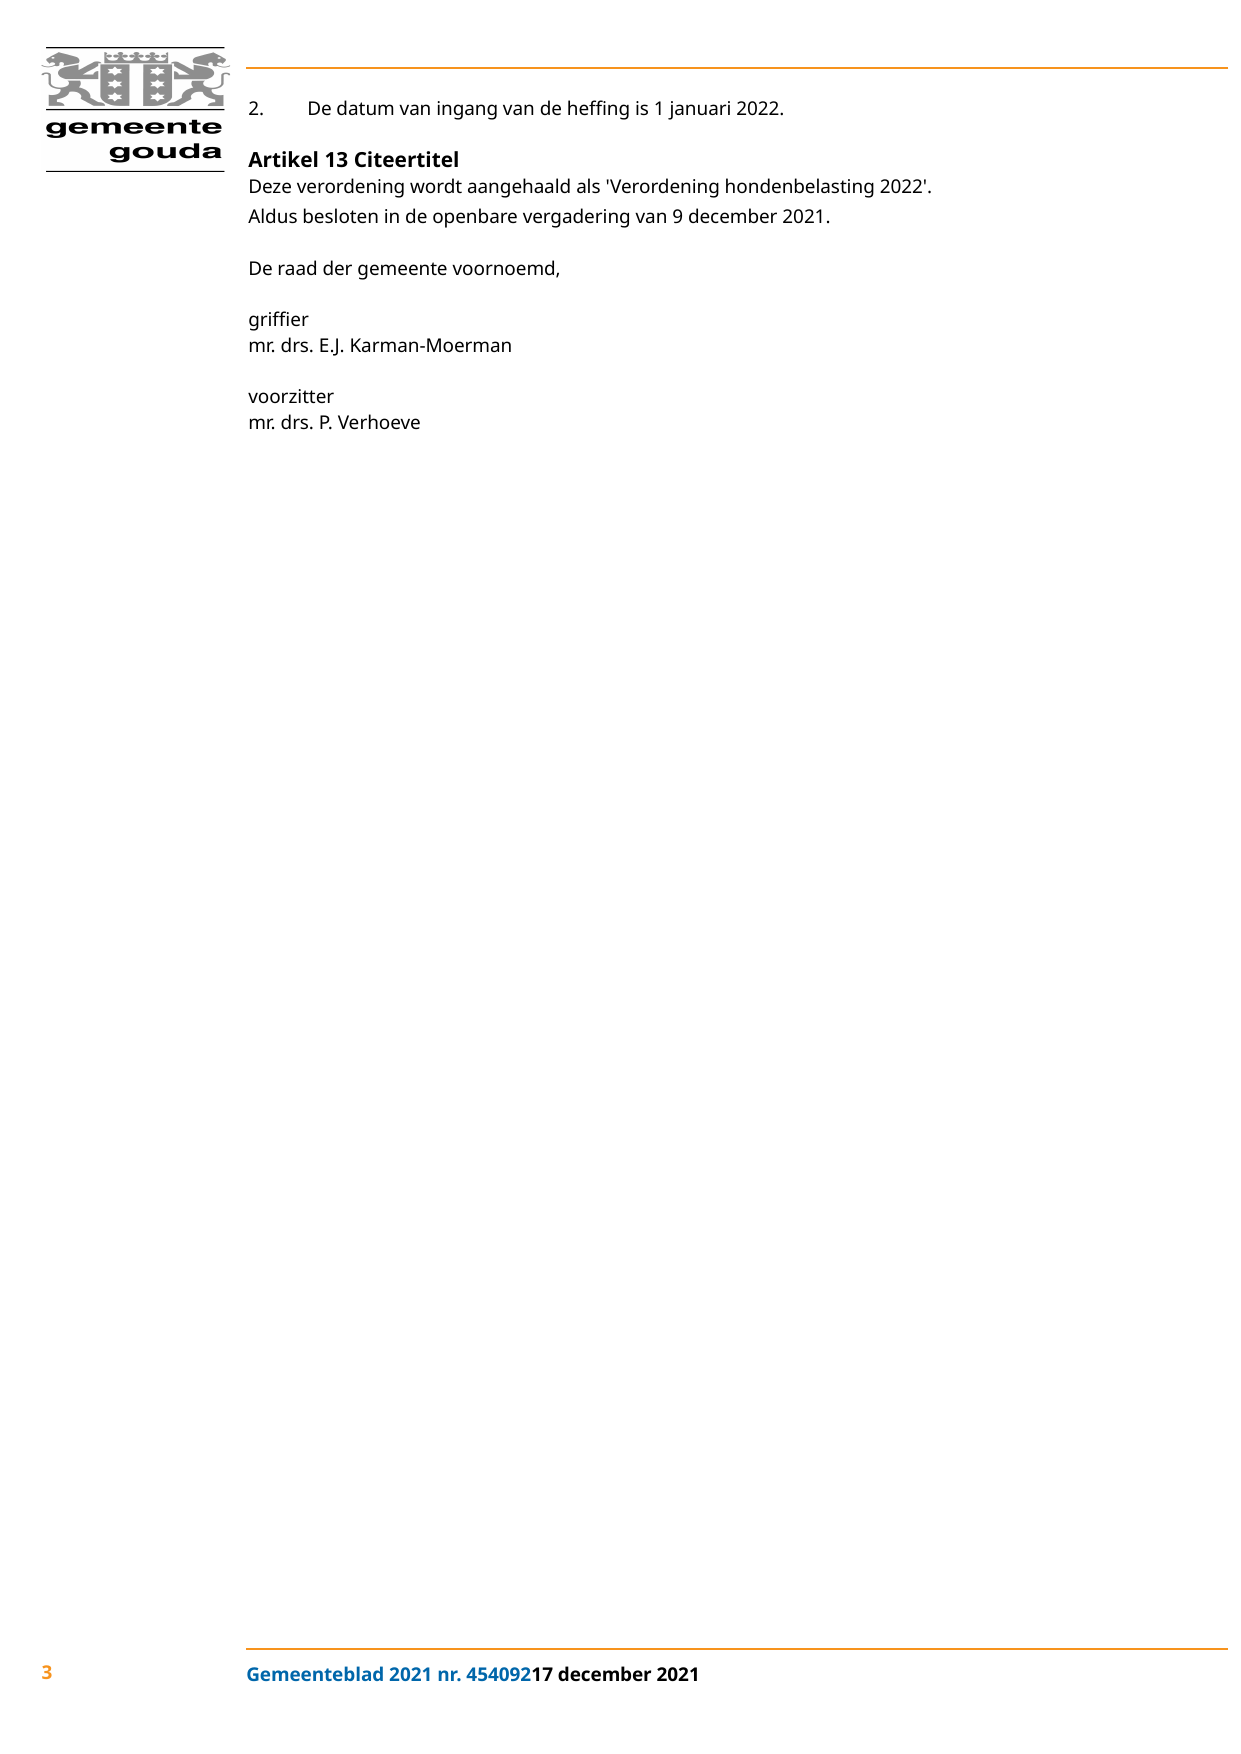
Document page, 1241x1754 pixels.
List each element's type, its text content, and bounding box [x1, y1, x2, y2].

text mr. drs. P. Verhoeve [248, 409, 1152, 435]
text Deze verordening wordt aangehaald als 'Verordening hondenbelasting 2022'. [248, 174, 1152, 199]
list De datum van ingang van de heffing is 1 januari 2022. [248, 95, 1152, 121]
text griffier [248, 306, 1152, 332]
text De raad der gemeente voornoemd, [248, 255, 1152, 280]
text mr. drs. E.J. Karman-Moerman [248, 332, 1152, 358]
text Aldus besloten in de openbare vergadering van 9 december 2021. [248, 203, 1152, 229]
picture [41, 47, 231, 172]
text Artikel 13 Citeertitel [248, 145, 1152, 174]
text voorzitter [248, 383, 1152, 409]
